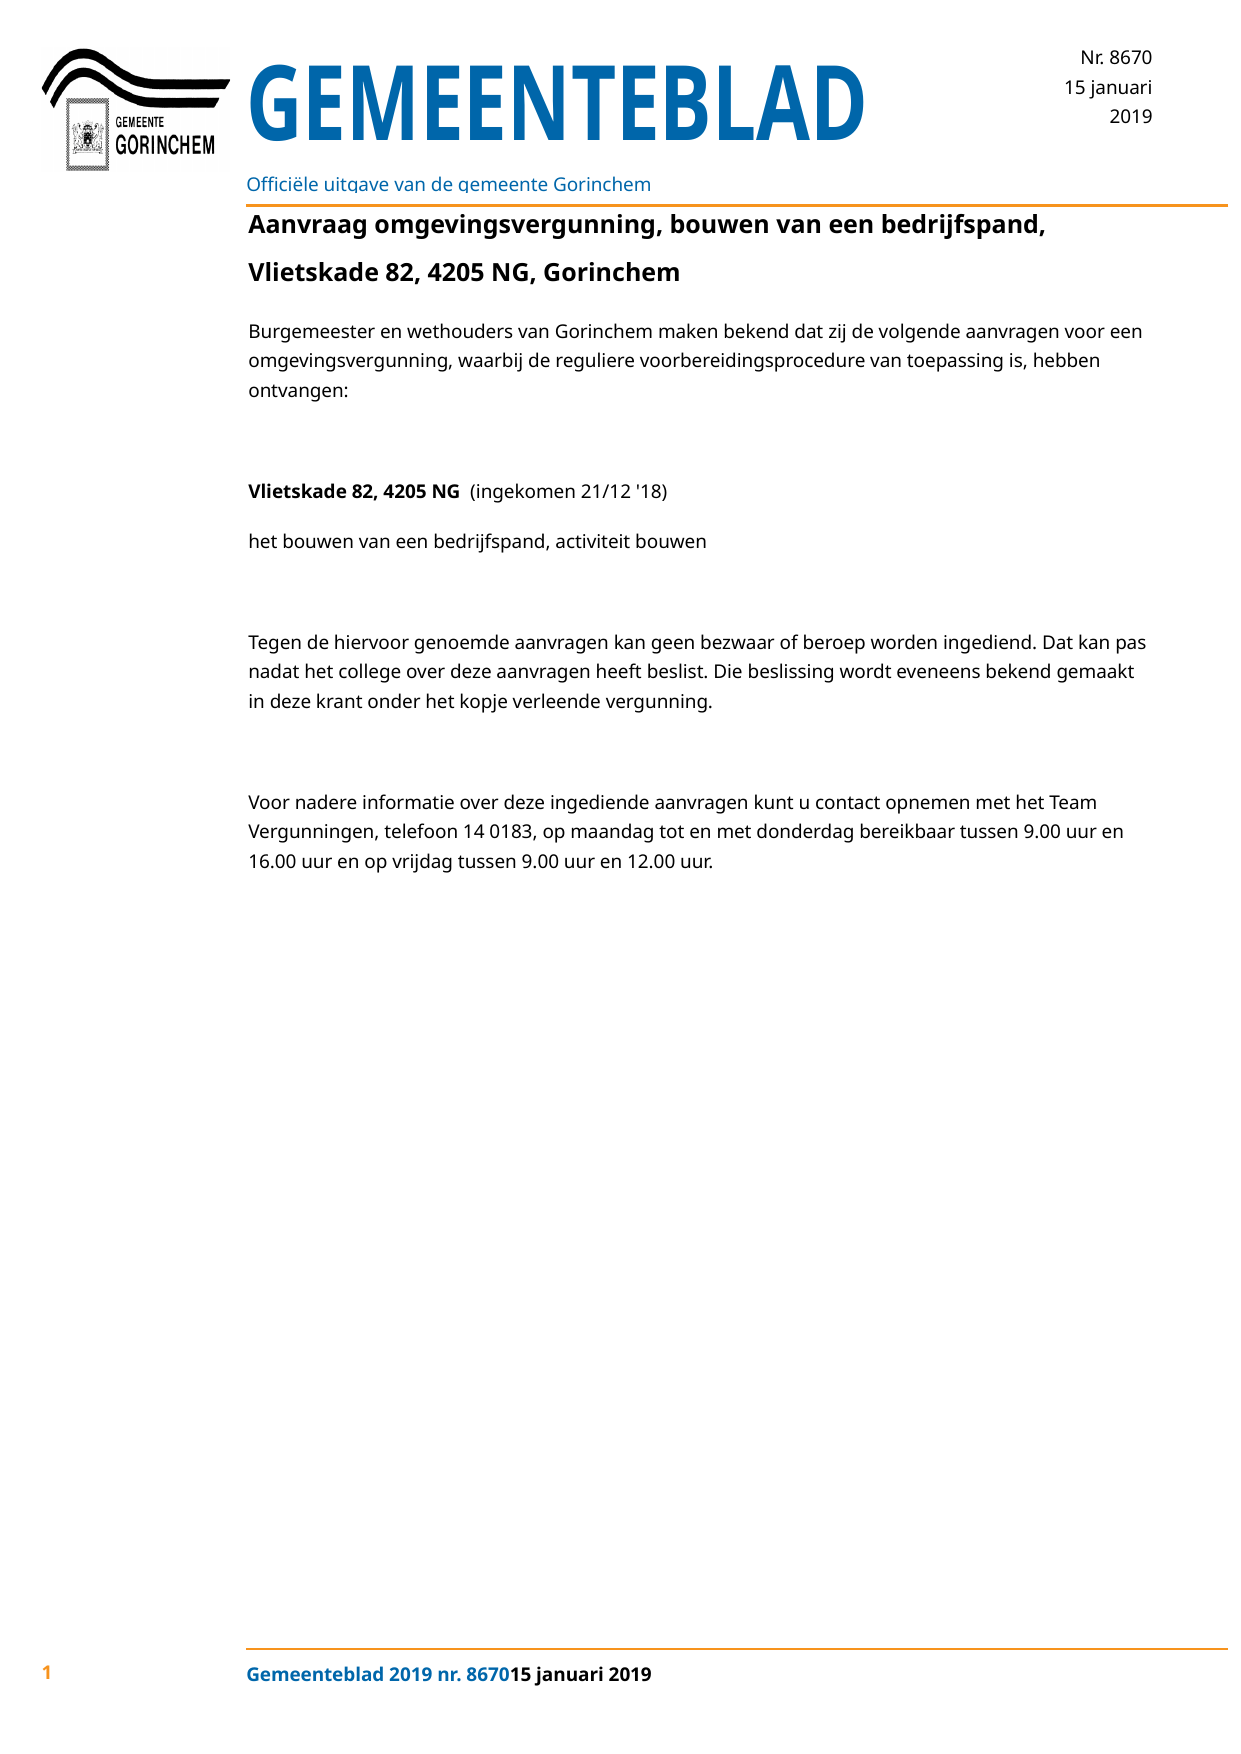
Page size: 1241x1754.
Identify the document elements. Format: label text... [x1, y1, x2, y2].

text Burgemeester en wethouders van Gorinchem maken bekend dat zij de volgende aanvragen voor een omgevingsvergunning, waarbij de reguliere voorbereidingsprocedure van toepassing is, hebben ontvangen: [248, 318, 1152, 403]
text Aanvraag omgevingsvergunning, bouwen van een bedrijfspand, Vlietskade 82, 4205 NG, Gorinchem [248, 207, 1152, 288]
text Vlietskade 82, 4205 NG (ingekomen 21/12 '18) [248, 478, 1152, 504]
text het bouwen van een bedrijfspand, activiteit bouwen [248, 528, 1152, 554]
text Tegen de hiervoor genoemde aanvragen kan geen bezwaar of beroep worden ingediend. Dat kan pas nadat het college over deze aanvragen heeft beslist. Die beslissing wordt eveneens bekend gemaakt in deze krant onder het kopje verleende vergunning. [248, 629, 1152, 714]
text Voor nadere informatie over deze ingediende aanvragen kunt u contact opnemen met het Team Vergunningen, telefoon 14 0183, op maandag tot en met donderdag bereikbaar tussen 9.00 uur en 16.00 uur en op vrijdag tussen 9.00 uur en 12.00 uur. [248, 789, 1152, 874]
picture [41, 47, 231, 172]
